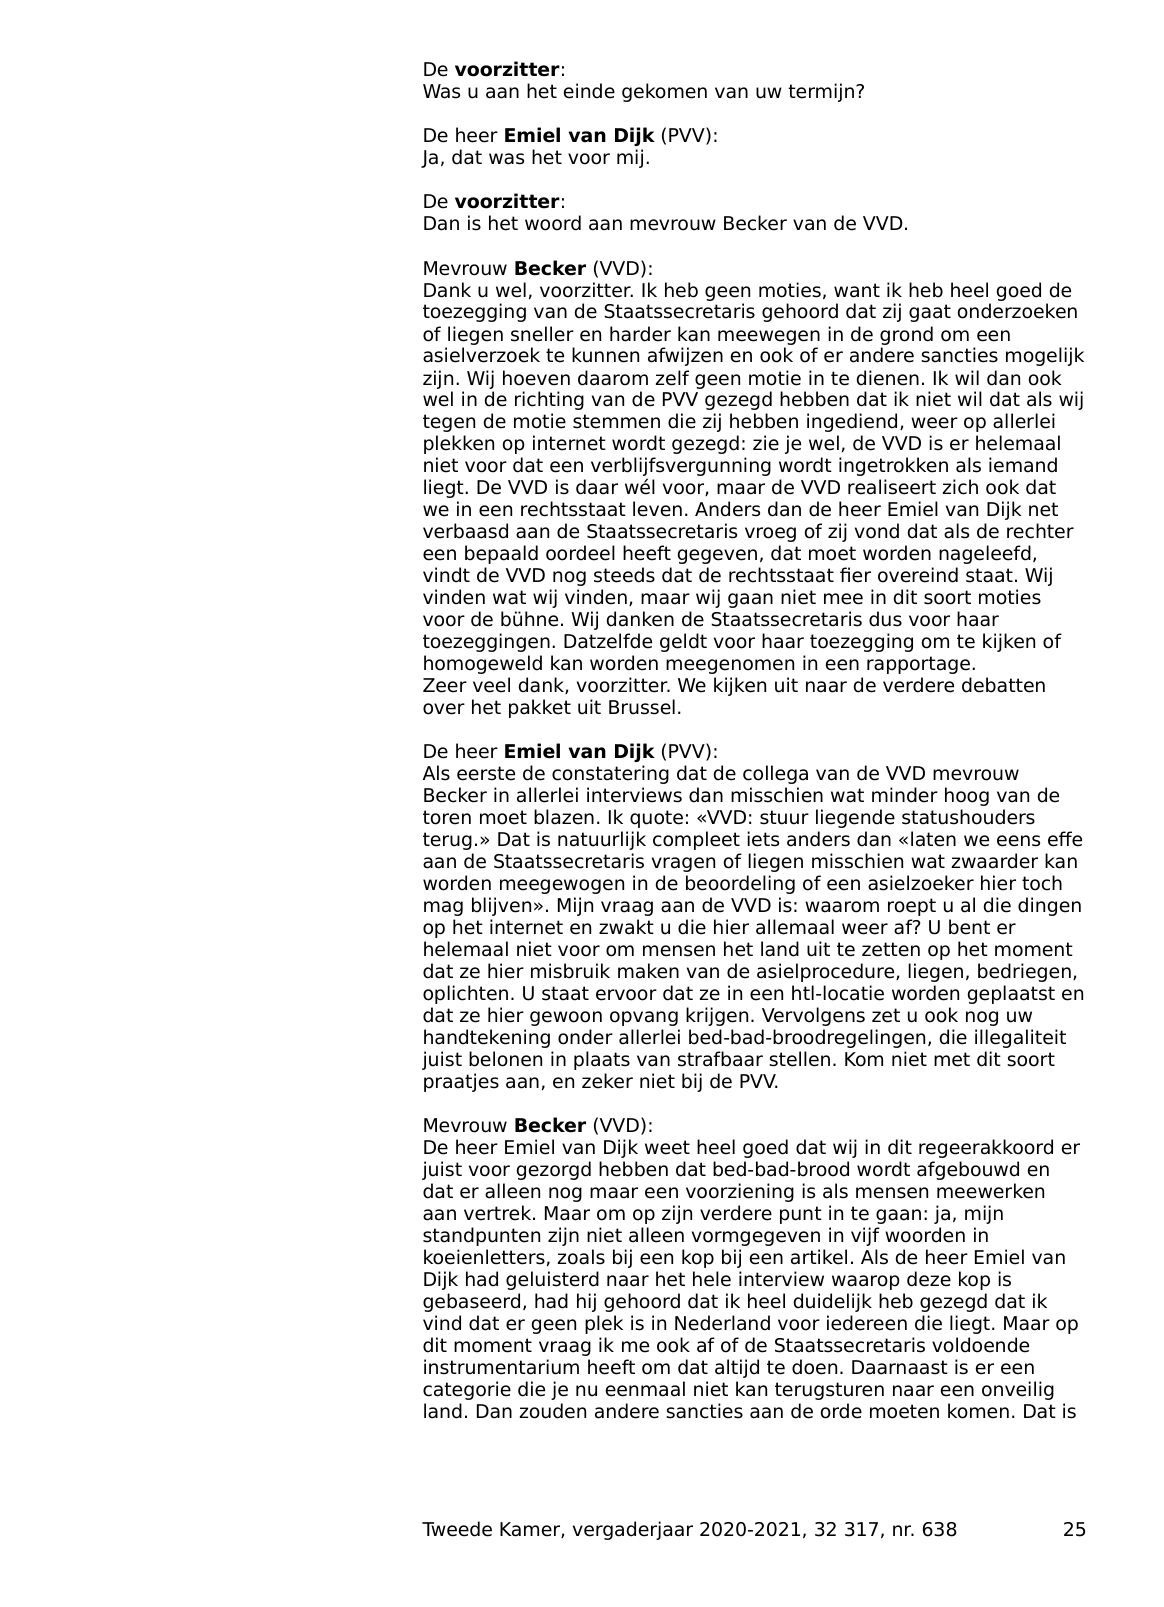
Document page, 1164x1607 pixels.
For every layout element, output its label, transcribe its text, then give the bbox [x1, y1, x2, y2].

text Was u aan het einde gekomen van uw termijn? [422, 81, 1087, 103]
text Zeer veel dank, voorzitter. We kijken uit naar de verdere debatten over het pakket uit Brussel. [422, 675, 1087, 719]
text De heer Emiel van Dijk (PVV): [422, 125, 1087, 147]
text De voorzitter: [422, 191, 1087, 213]
text Ja, dat was het voor mij. [422, 147, 1087, 169]
text Dan is het woord aan mevrouw Becker van de VVD. [422, 213, 1087, 235]
text Mevrouw Becker (VVD): [422, 257, 1087, 279]
text Als eerste de constatering dat de collega van de VVD mevrouw Becker in allerlei interviews dan misschien wat minder hoog van de toren moet blazen. Ik quote: «VVD: stuur liegende statushouders terug.» Dat is natuurlijk compleet iets anders dan «laten we eens effe aan de Staatssecretaris vragen of liegen misschien wat zwaarder kan worden meegewogen in de beoordeling of een asielzoeker hier toch mag blijven». Mijn vraag aan de VVD is: waarom roept u al die dingen op het internet en zwakt u die hier allemaal weer af? U bent er helemaal niet voor om mensen het land uit te zetten op het moment dat ze hier misbruik maken van de asielprocedure, liegen, bedriegen, oplichten. U staat ervoor dat ze in een htl-locatie worden geplaatst en dat ze hier gewoon opvang krijgen. Vervolgens zet u ook nog uw handtekening onder allerlei bed-bad-broodregelingen, die illegaliteit juist belonen in plaats van strafbaar stellen. Kom niet met dit soort praatjes aan, en zeker niet bij de PVV. [422, 763, 1087, 1093]
text De voorzitter: [422, 59, 1087, 81]
text De heer Emiel van Dijk weet heel goed dat wij in dit regeerakkoord er juist voor gezorgd hebben dat bed-bad-brood wordt afgebouwd en dat er alleen nog maar een voorziening is als mensen meewerken aan vertrek. Maar om op zijn verdere punt in te gaan: ja, mijn standpunten zijn niet alleen vormgegeven in vijf woorden in koeienletters, zoals bij een kop bij een artikel. Als de heer Emiel van Dijk had geluisterd naar het hele interview waarop deze kop is gebaseerd, had hij gehoord dat ik heel duidelijk heb gezegd dat ik vind dat er geen plek is in Nederland voor iedereen die liegt. Maar op dit moment vraag ik me ook af of de Staatssecretaris voldoende instrumentarium heeft om dat altijd te doen. Daarnaast is er een categorie die je nu eenmaal niet kan terugsturen naar een onveilig land. Dan zouden andere sancties aan de orde moeten komen. Dat is [422, 1137, 1087, 1423]
text Dank u wel, voorzitter. Ik heb geen moties, want ik heb heel goed de toezegging van de Staatssecretaris gehoord dat zij gaat onderzoeken of liegen sneller en harder kan meewegen in de grond om een asielverzoek te kunnen afwijzen en ook of er andere sancties mogelijk zijn. Wij hoeven daarom zelf geen motie in te dienen. Ik wil dan ook wel in de richting van de PVV gezegd hebben dat ik niet wil dat als wij tegen de motie stemmen die zij hebben ingediend, weer op allerlei plekken op internet wordt gezegd: zie je wel, de VVD is er helemaal niet voor dat een verblijfsvergunning wordt ingetrokken als iemand liegt. De VVD is daar wél voor, maar de VVD realiseert zich ook dat we in een rechtsstaat leven. Anders dan de heer Emiel van Dijk net verbaasd aan de Staatssecretaris vroeg of zij vond dat als de rechter een bepaald oordeel heeft gegeven, dat moet worden nageleefd, vindt de VVD nog steeds dat de rechtsstaat fier overeind staat. Wij vinden wat wij vinden, maar wij gaan niet mee in dit soort moties voor de bühne. Wij danken de Staatssecretaris dus voor haar toezeggingen. Datzelfde geldt voor haar toezegging om te kijken of homogeweld kan worden meegenomen in een rapportage. [422, 279, 1087, 675]
text Mevrouw Becker (VVD): [422, 1115, 1087, 1137]
text De heer Emiel van Dijk (PVV): [422, 741, 1087, 763]
